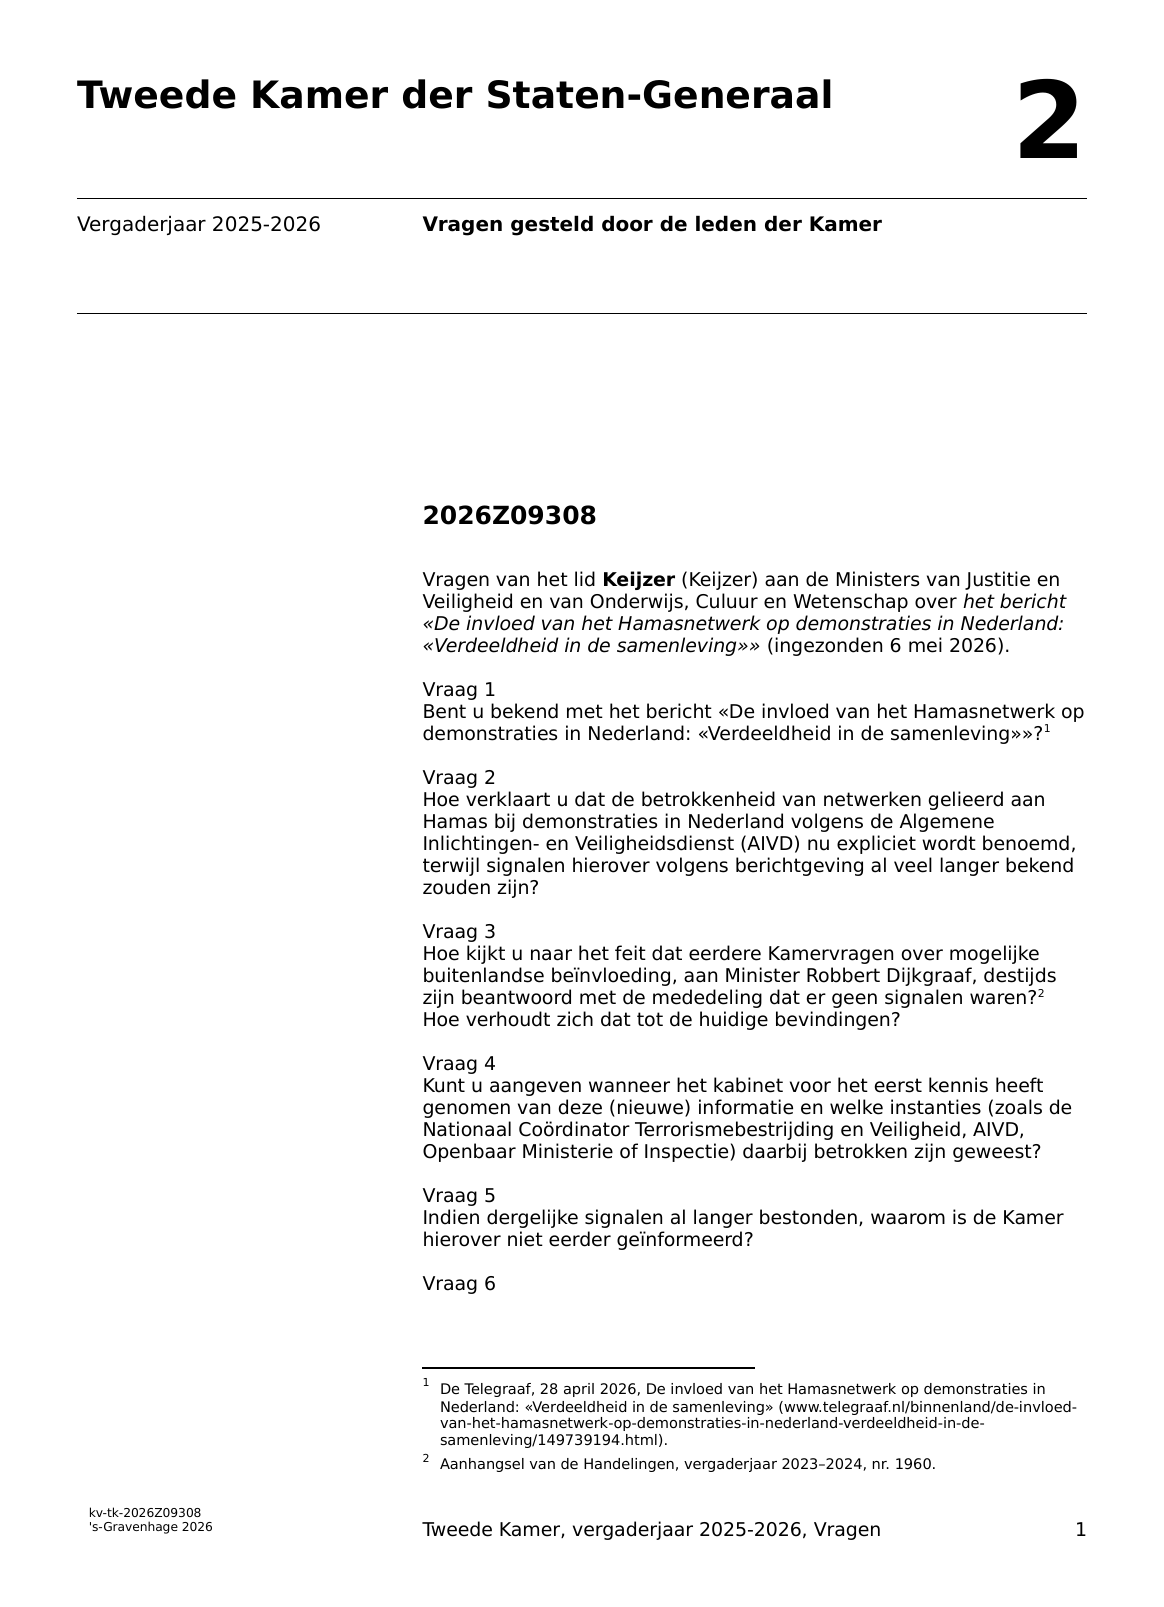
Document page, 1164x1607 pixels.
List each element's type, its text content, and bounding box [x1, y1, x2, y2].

table_cell Vragen gesteld door de leden der Kamer [422, 199, 1087, 313]
text Indien dergelijke signalen al langer bestonden, waarom is de Kamer hierover niet eerder geïnformeerd? [422, 1207, 1087, 1251]
text 2026Z09308 [422, 501, 1087, 531]
text Vraag 1 [422, 679, 1087, 701]
text kv-tk-2026Z09308 [88, 1506, 323, 1520]
text Kunt u aangeven wanneer het kabinet voor het eerst kennis heeft genomen van deze (nieuwe) informatie en welke instanties (zoals de Nationaal Coördinator Terrorismebestrijding en Veiligheid, AIVD, Openbaar Ministerie of Inspectie) daarbij betrokken zijn geweest? [422, 1075, 1087, 1163]
text 's-Gravenhage 2026 [88, 1520, 323, 1534]
text Bent u bekend met het bericht «De invloed van het Hamasnetwerk op demonstraties in Nederland: «Verdeeldheid in de samenleving»»? [422, 701, 1087, 745]
text Vraag 6 [422, 1273, 1087, 1295]
text Vraag 3 [422, 921, 1087, 943]
text Vragen van het lid Keijzer (Keijzer) aan de Ministers van Justitie en Veiligheid en van Onderwijs, Culuur en Wetenschap over het bericht «De invloed van het Hamasnetwerk op demonstraties in Nederland: «Verdeeldheid in de samenleving»» (ingezonden 6 mei 2026). [422, 569, 1087, 657]
text Vraag 5 [422, 1185, 1087, 1207]
text Aanhangsel van de Handelingen, vergaderjaar 2023–2024, nr. 1960. [422, 1452, 1087, 1474]
table_cell Vergaderjaar 2025-2026 [77, 199, 422, 313]
table_header Tweede Kamer der Staten-Generaal [77, 59, 886, 198]
text Vraag 2 [422, 767, 1087, 789]
table_header 2 [886, 59, 1087, 198]
text Hoe verklaart u dat de betrokkenheid van netwerken gelieerd aan Hamas bij demonstraties in Nederland volgens de Algemene Inlichtingen- en Veiligheidsdienst (AIVD) nu expliciet wordt benoemd, terwijl signalen hierover volgens berichtgeving al veel langer bekend zouden zijn? [422, 789, 1087, 899]
text De Telegraaf, 28 april 2026, De invloed van het Hamasnetwerk op demonstraties in Nederland: «Verdeeldheid in de samenleving» (www.telegraaf.nl/binnenland/de-invloed-van-het-hamasnetwerk-op-demonstraties-in-nederland-verdeeldheid-in-de-samenleving/149739194.html). [422, 1377, 1087, 1449]
text Hoe kijkt u naar het feit dat eerdere Kamervragen over mogelijke buitenlandse beïnvloeding, aan Minister Robbert Dijkgraaf, destijds zijn beantwoord met de mededeling dat er geen signalen waren? Hoe verhoudt zich dat tot de huidige bevindingen? [422, 943, 1087, 1031]
text Vraag 4 [422, 1053, 1087, 1075]
